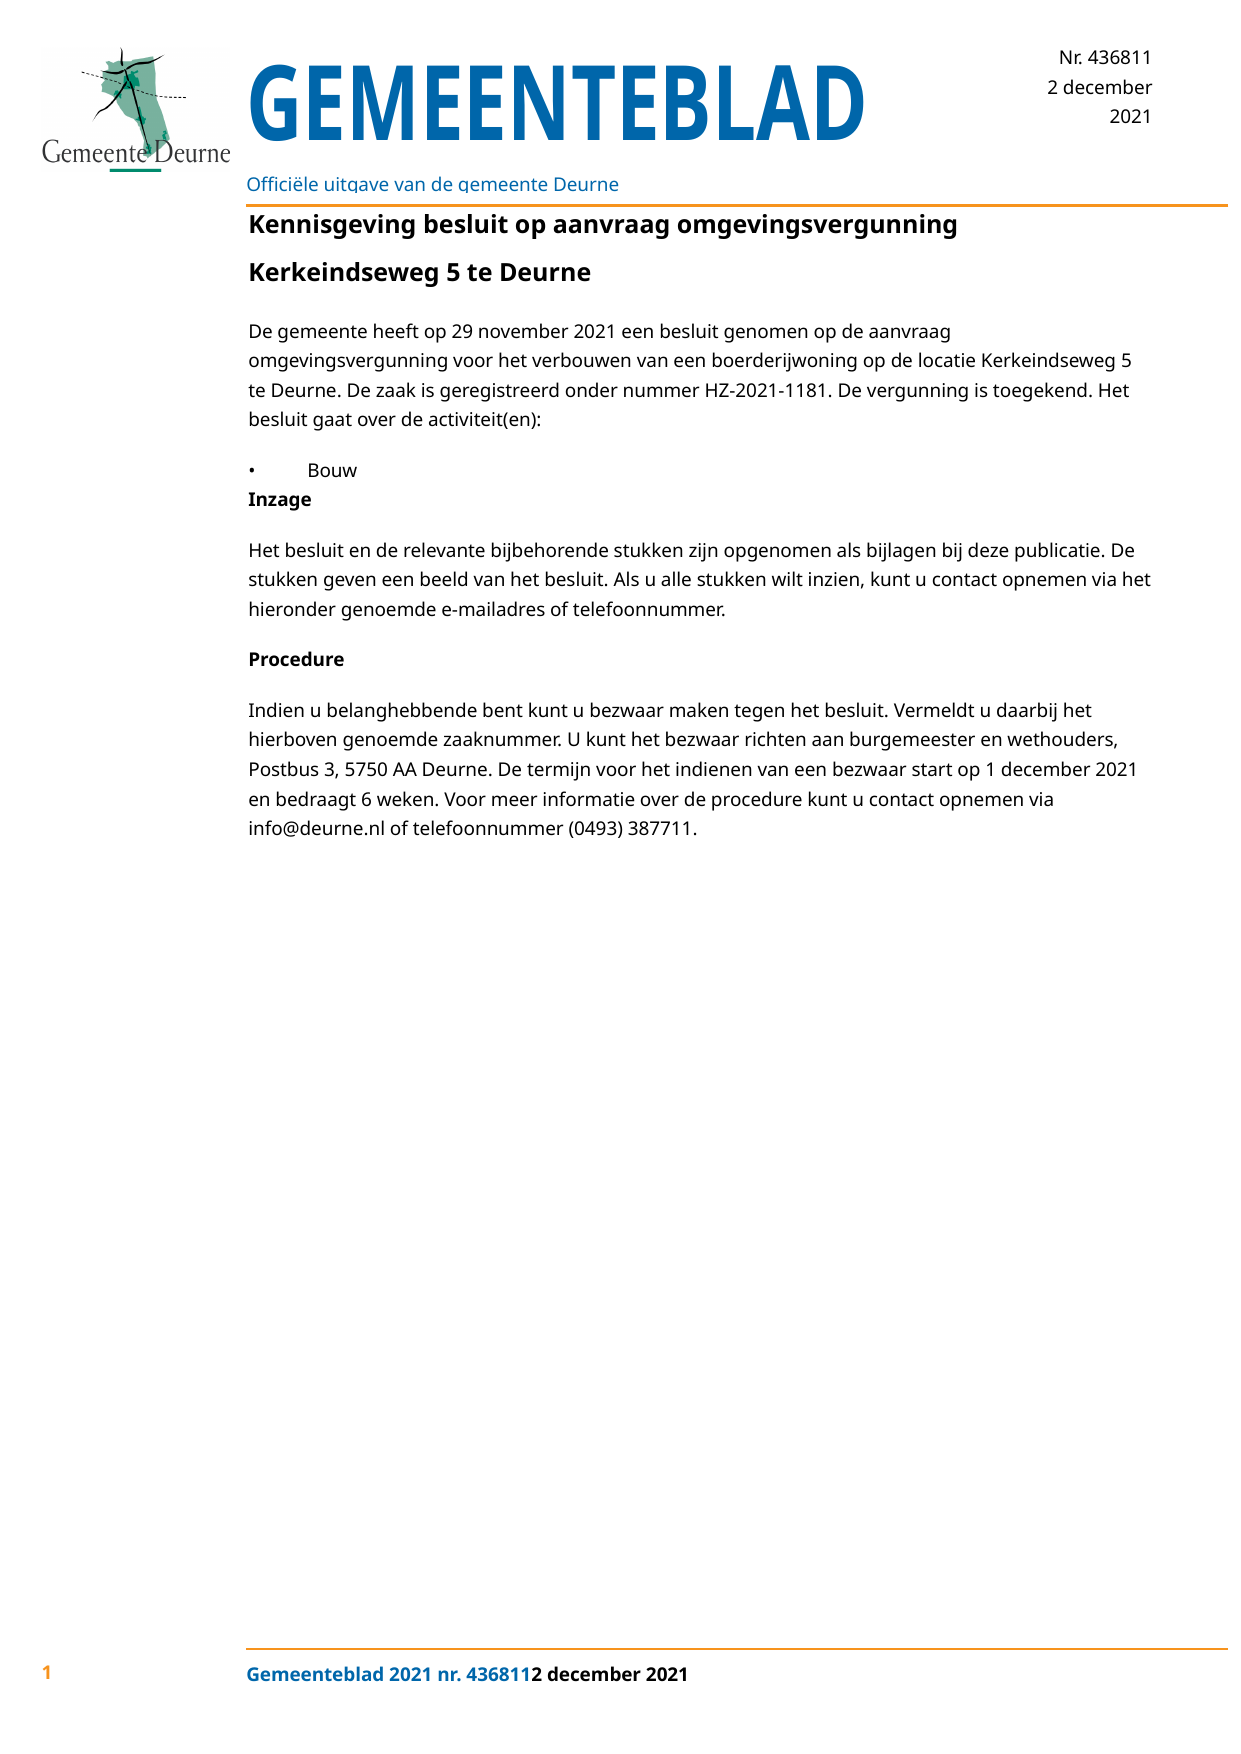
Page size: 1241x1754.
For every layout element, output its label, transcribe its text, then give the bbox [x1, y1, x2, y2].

text Indien u belanghebbende bent kunt u bezwaar maken tegen het besluit. Vermeldt u daarbij het hierboven genoemde zaaknummer. U kunt het bezwaar richten aan burgemeester en wethouders, Postbus 3, 5750 AA Deurne. De termijn voor het indienen van een bezwaar start op 1 december 2021 en bedraagt 6 weken. Voor meer informatie over de procedure kunt u contact opnemen via info@deurne.nl of telefoonnummer (0493) 387711. [248, 697, 1152, 841]
text Procedure [248, 647, 1152, 672]
text Inzage [248, 487, 1152, 512]
text Het besluit en de relevante bijbehorende stukken zijn opgenomen als bijlagen bij deze publicatie. De stukken geven een beeld van het besluit. Als u alle stukken wilt inzien, kunt u contact opnemen via het hieronder genoemde e-mailadres of telefoonnummer. [248, 537, 1152, 622]
list Bouw [248, 457, 1152, 483]
text De gemeente heeft op 29 november 2021 een besluit genomen op de aanvraag omgevingsvergunning voor het verbouwen van een boerderijwoning op de locatie Kerkeindseweg 5 te Deurne. De zaak is geregistreerd onder nummer HZ-2021-1181. De vergunning is toegekend. Het besluit gaat over de activiteit(en): [248, 318, 1152, 432]
picture [41, 47, 231, 172]
text Kennisgeving besluit op aanvraag omgevingsvergunning Kerkeindseweg 5 te Deurne [248, 207, 1152, 288]
